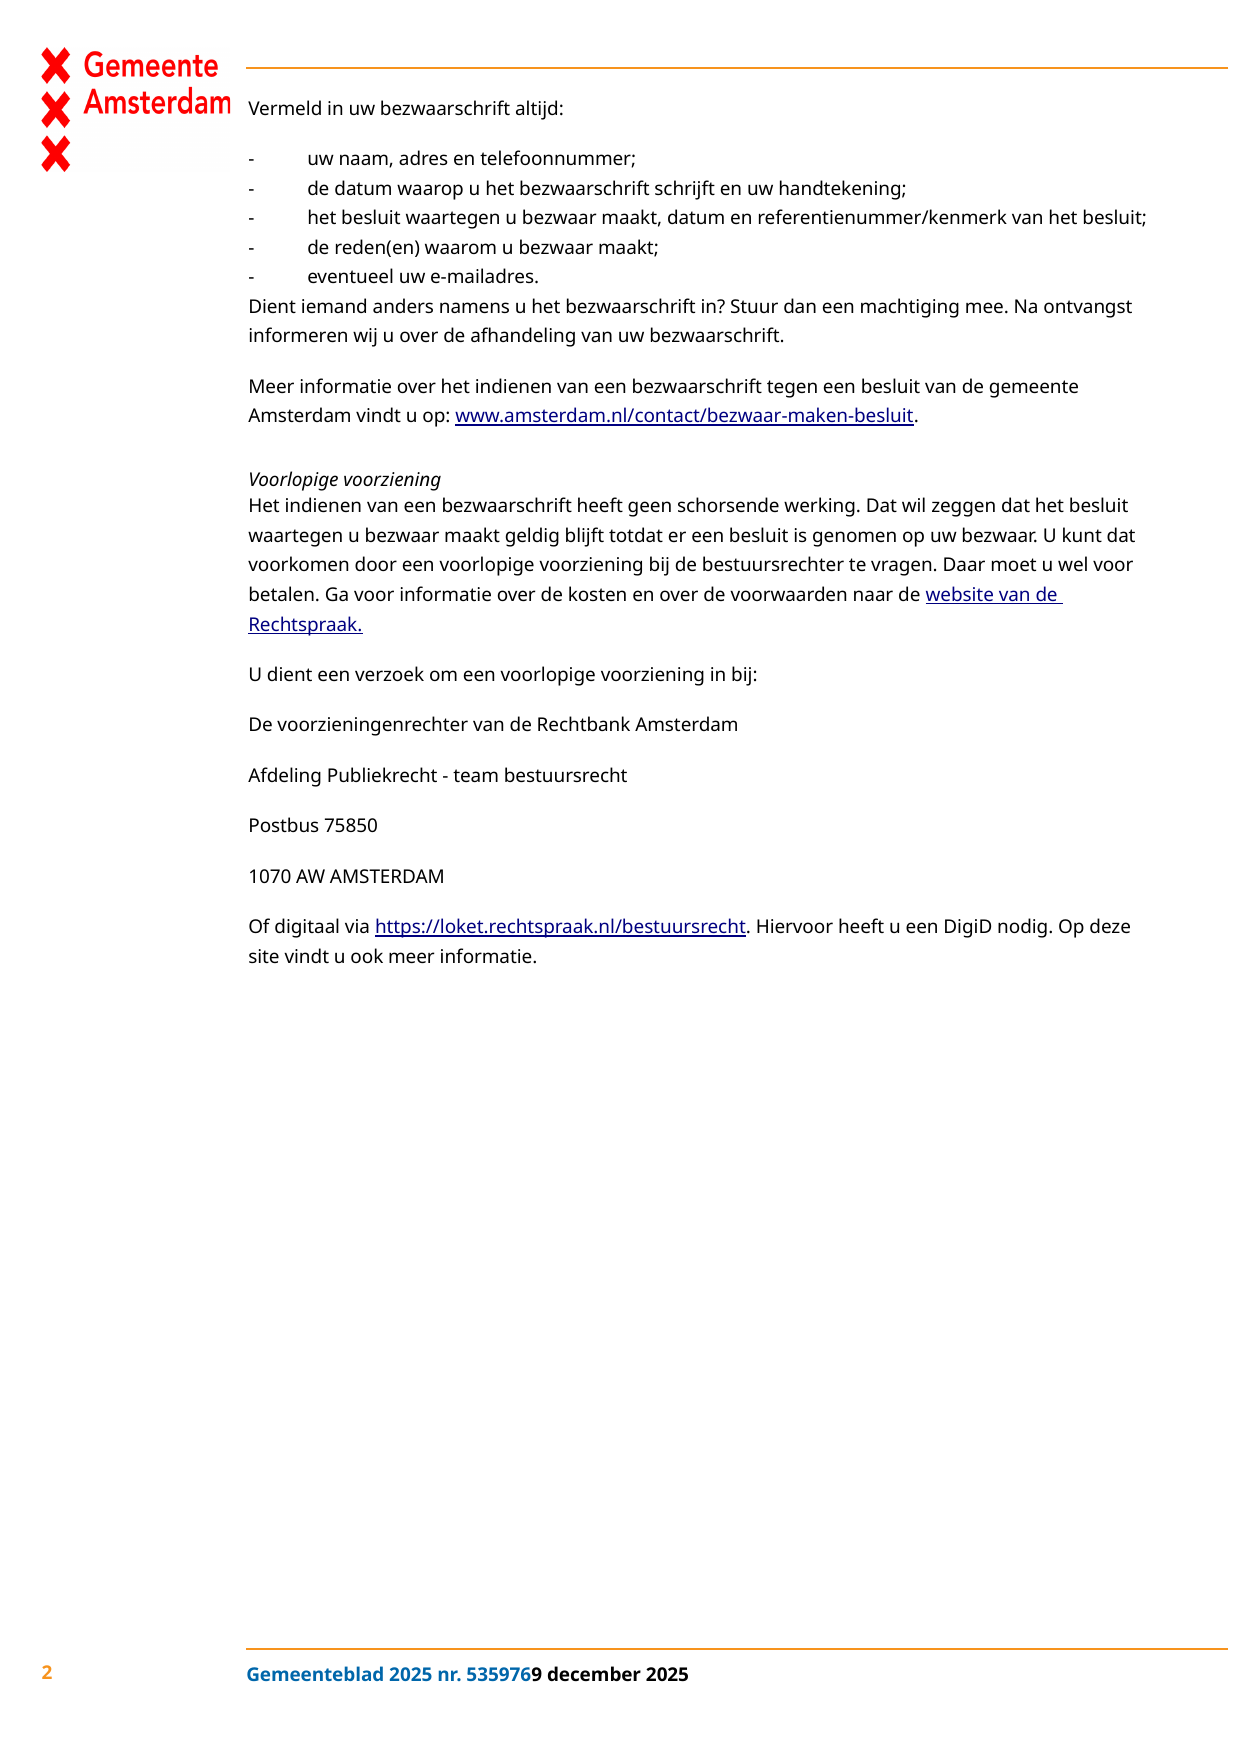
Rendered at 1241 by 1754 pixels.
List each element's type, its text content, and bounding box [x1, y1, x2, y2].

text 1070 AW AMSTERDAM [248, 863, 1152, 888]
list de datum waarop u het bezwaarschrift schrijft en uw handtekening; [248, 175, 1152, 201]
list uw naam, adres en telefoonnummer; [248, 145, 1152, 171]
text Afdeling Publiekrecht - team bestuursrecht [248, 762, 1152, 788]
text Of digitaal via https://loket.rechtspraak.nl/bestuursrecht. Hiervoor heeft u een DigiD nodig. Op deze site vindt u ook meer informatie. [248, 913, 1152, 968]
text Voorlopige voorziening [248, 467, 1152, 492]
text U dient een verzoek om een voorlopige voorziening in bij: [248, 661, 1152, 687]
text Het indienen van een bezwaarschrift heeft geen schorsende werking. Dat wil zeggen dat het besluit waartegen u bezwaar maakt geldig blijft totdat er een besluit is genomen op uw bezwaar. U kunt dat voorkomen door een voorlopige voorziening bij de bestuursrechter te vragen. Daar moet u wel voor betalen. Ga voor informatie over de kosten en over de voorwaarden naar de website van de Rechtspraak. [248, 492, 1152, 636]
list de reden(en) waarom u bezwaar maakt; [248, 234, 1152, 260]
list het besluit waartegen u bezwaar maakt, datum en referentienummer/kenmerk van het besluit; [248, 204, 1152, 230]
list eventueel uw e-mailadres. [248, 263, 1152, 289]
text Meer informatie over het indienen van een bezwaarschrift tegen een besluit van de gemeente Amsterdam vindt u op: www.amsterdam.nl/contact/bezwaar-maken-besluit. [248, 373, 1152, 428]
picture [41, 47, 231, 172]
text De voorzieningenrechter van de Rechtbank Amsterdam [248, 712, 1152, 737]
text Dient iemand anders namens u het bezwaarschrift in? Stuur dan een machtiging mee. Na ontvangst informeren wij u over de afhandeling van uw bezwaarschrift. [248, 293, 1152, 348]
text Vermeld in uw bezwaarschrift altijd: [248, 95, 1152, 121]
text Postbus 75850 [248, 812, 1152, 838]
